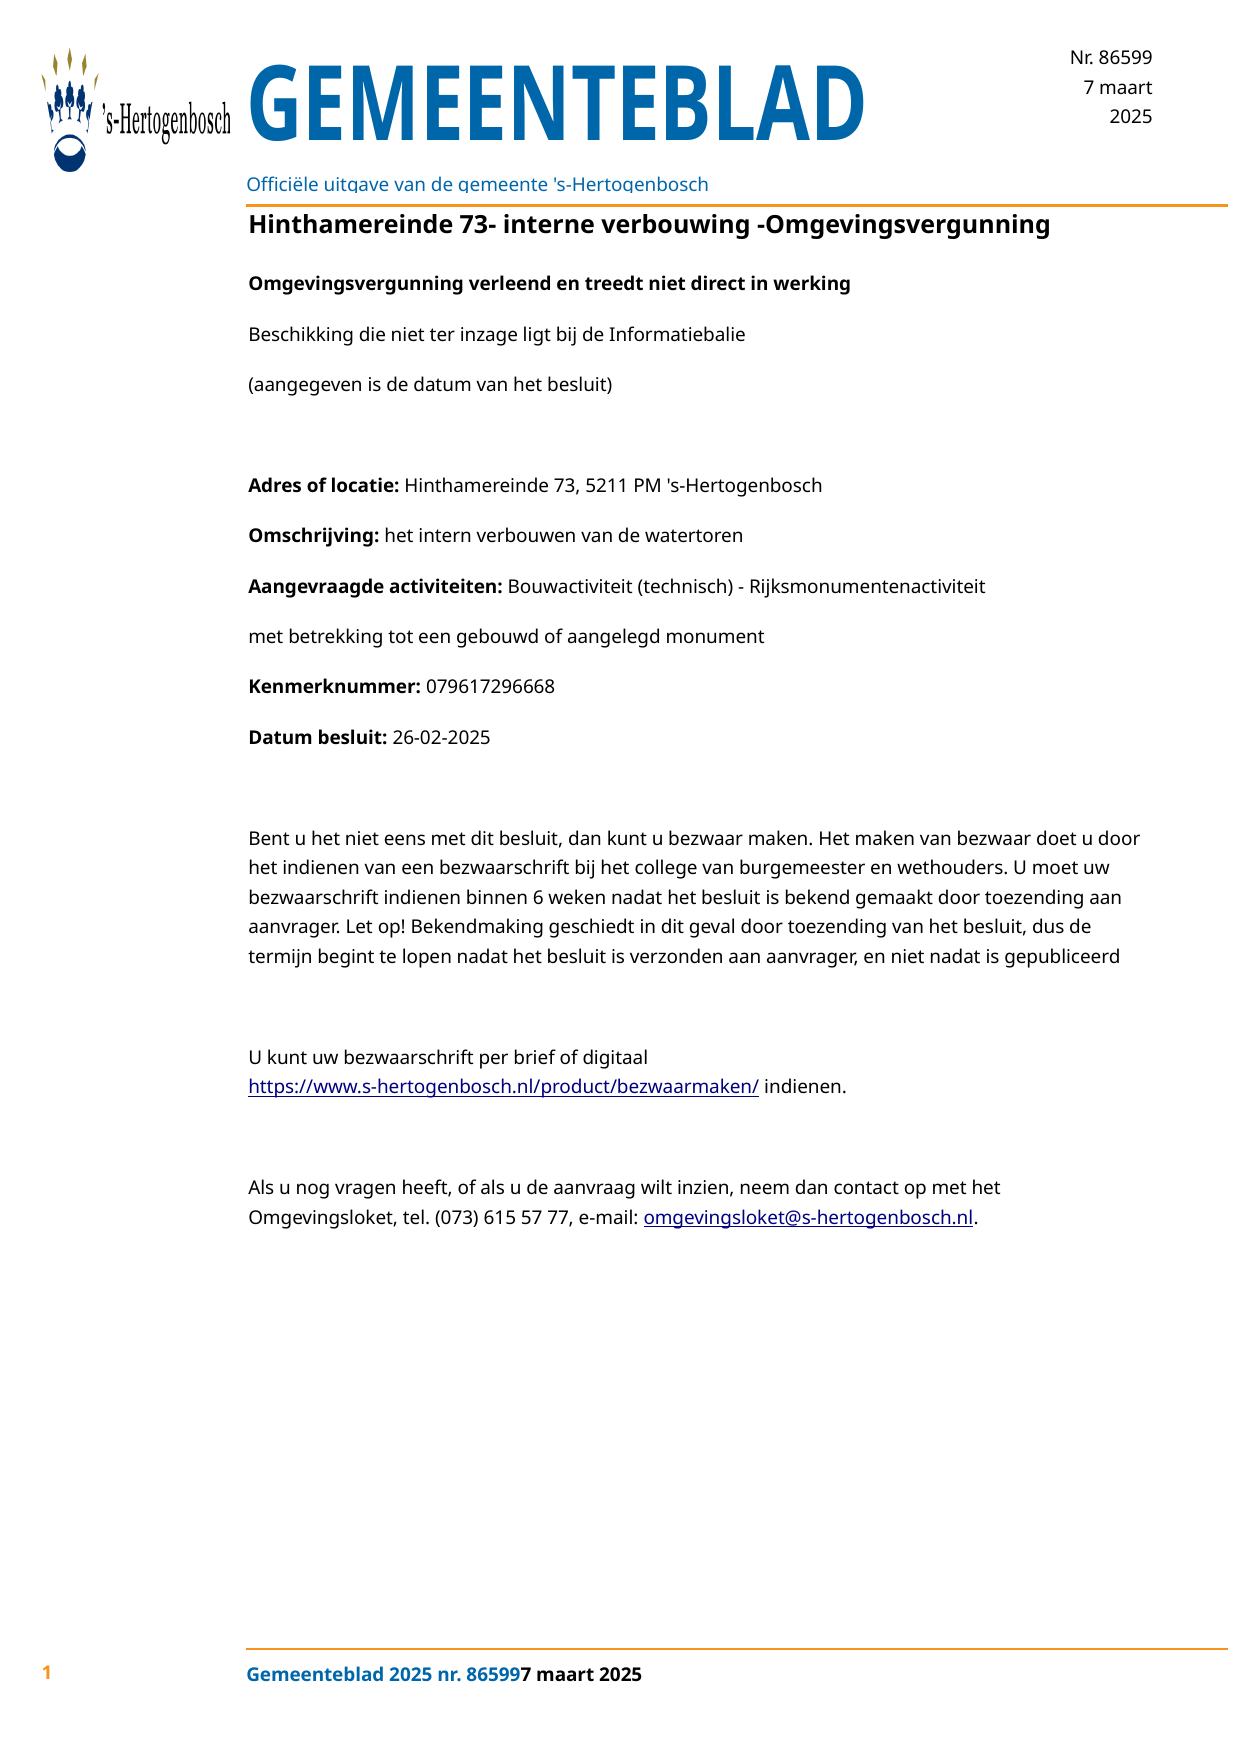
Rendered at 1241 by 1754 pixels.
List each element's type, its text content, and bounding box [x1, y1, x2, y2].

text Aangevraagde activiteiten: Bouwactiviteit (technisch) - Rijksmonumentenactiviteit [248, 573, 1152, 598]
text Hinthamereinde 73- interne verbouwing -Omgevingsvergunning [248, 207, 1152, 241]
text Datum besluit: 26-02-2025 [248, 724, 1152, 750]
text Omschrijving: het intern verbouwen van de watertoren [248, 522, 1152, 548]
text U kunt uw bezwaarschrift per brief of digitaal https://www.s-hertogenbosch.nl/product/bezwaarmaken/ indienen. [248, 1044, 1152, 1099]
text (aangegeven is de datum van het besluit) [248, 371, 1152, 397]
text Omgevingsvergunning verleend en treedt niet direct in werking [248, 270, 1152, 296]
picture [41, 47, 231, 172]
text met betrekking tot een gebouwd of aangelegd monument [248, 623, 1152, 649]
text Adres of locatie: Hinthamereinde 73, 5211 PM 's-Hertogenbosch [248, 472, 1152, 498]
text Als u nog vragen heeft, of als u de aanvraag wilt inzien, neem dan contact op met het Omgevingsloket, tel. (073) 615 57 77, e-mail: omgevingsloket@s-hertogenbosch.nl. [248, 1174, 1152, 1230]
text Kenmerknummer: 079617296668 [248, 674, 1152, 699]
text Beschikking die niet ter inzage ligt bij de Informatiebalie [248, 321, 1152, 346]
text Bent u het niet eens met dit besluit, dan kunt u bezwaar maken. Het maken van bezwaar doet u door het indienen van een bezwaarschrift bij het college van burgemeester en wethouders. U moet uw bezwaarschrift indienen binnen 6 weken nadat het besluit is bekend gemaakt door toezending aan aanvrager. Let op! Bekendmaking geschiedt in dit geval door toezending van het besluit, dus de termijn begint te lopen nadat het besluit is verzonden aan aanvrager, en niet nadat is gepubliceerd [248, 825, 1152, 969]
